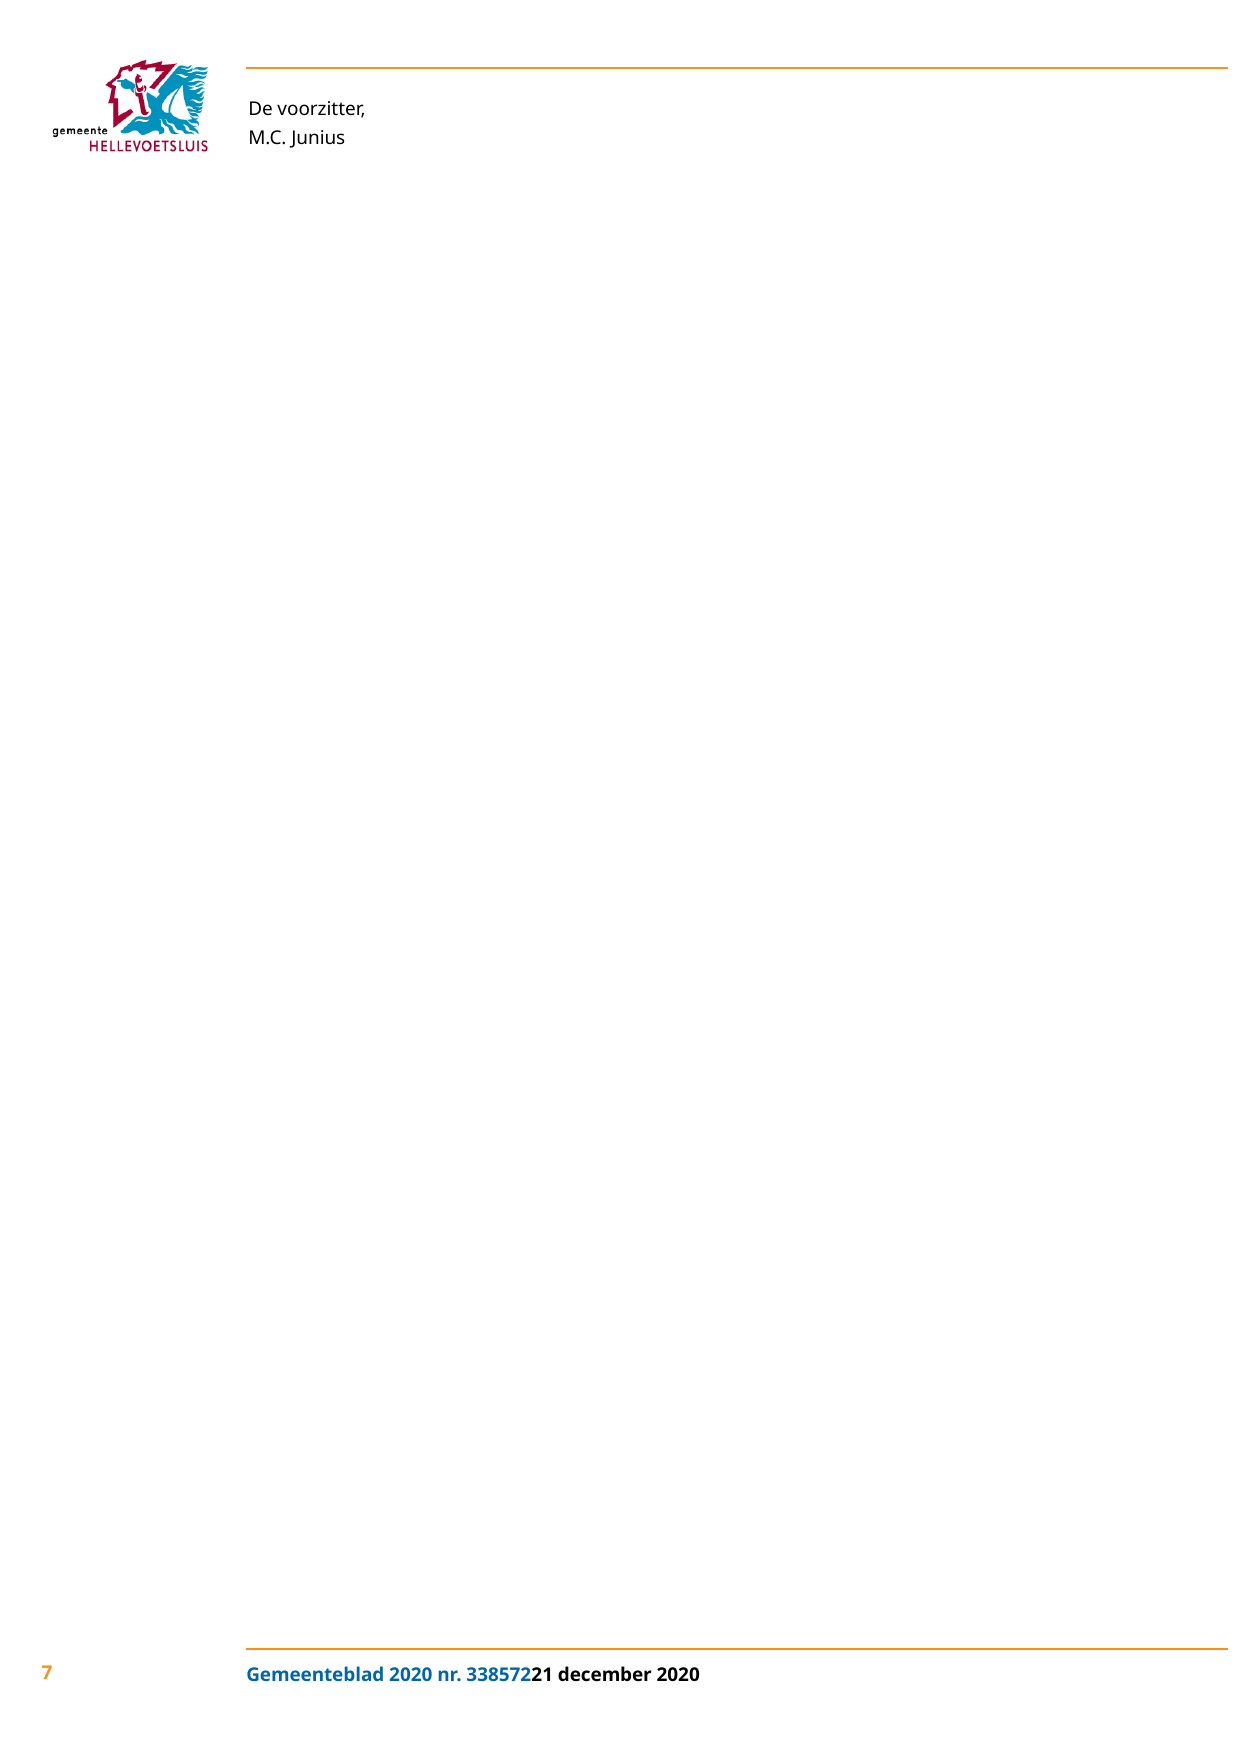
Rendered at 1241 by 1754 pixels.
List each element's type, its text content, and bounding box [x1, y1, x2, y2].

text De voorzitter, [248, 95, 1152, 121]
picture [41, 47, 231, 172]
text M.C. Junius [248, 124, 1152, 150]
